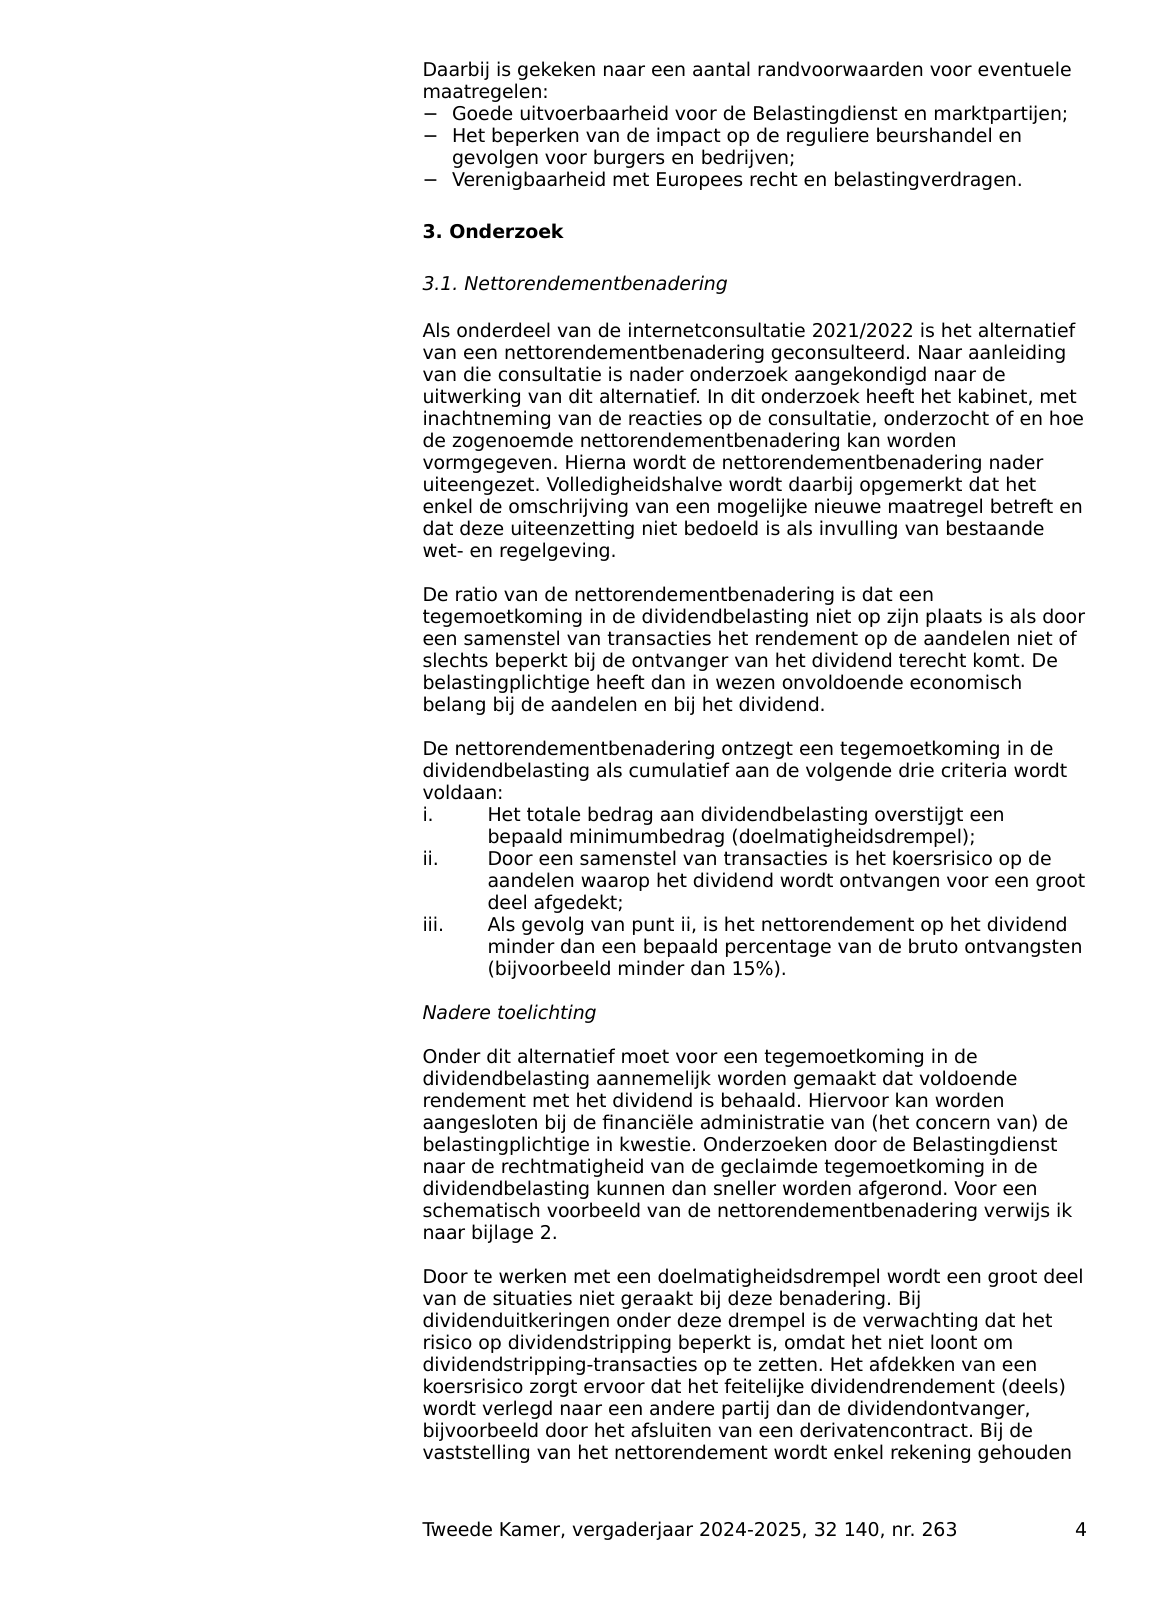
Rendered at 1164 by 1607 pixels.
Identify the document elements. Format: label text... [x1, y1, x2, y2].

text De ratio van de nettorendementbenadering is dat een tegemoetkoming in de dividendbelasting niet op zijn plaats is als door een samenstel van transacties het rendement op de aandelen niet of slechts beperkt bij de ontvanger van het dividend terecht komt. De belastingplichtige heeft dan in wezen onvoldoende economisch belang bij de aandelen en bij het dividend. [422, 584, 1087, 716]
text De nettorendementbenadering ontzegt een tegemoetkoming in de dividendbelasting als cumulatief aan de volgende drie criteria wordt voldaan: [422, 738, 1087, 804]
text Onder dit alternatief moet voor een tegemoetkoming in de dividendbelasting aannemelijk worden gemaakt dat voldoende rendement met het dividend is behaald. Hiervoor kan worden aangesloten bij de financiële administratie van (het concern van) de belastingplichtige in kwestie. Onderzoeken door de Belastingdienst naar de rechtmatigheid van de geclaimde tegemoetkoming in de dividendbelasting kunnen dan sneller worden afgerond. Voor een schematisch voorbeeld van de nettorendementbenadering verwijs ik naar bijlage 2. [422, 1046, 1087, 1244]
subtitle 3.1. Nettorendementbenadering [422, 273, 1087, 295]
text − Goede uitvoerbaarheid voor de Belastingdienst en marktpartijen; [422, 103, 1087, 125]
subtitle 3. Onderzoek [422, 221, 1087, 243]
text iii. Als gevolg van punt ii, is het nettorendement op het dividend minder dan een bepaald percentage van de bruto ontvangsten (bijvoorbeeld minder dan 15%). [422, 914, 1087, 980]
text i. Het totale bedrag aan dividendbelasting overstijgt een bepaald minimumbedrag (doelmatigheidsdrempel); [422, 804, 1087, 848]
subtitle Nadere toelichting [422, 1002, 1087, 1024]
text − Het beperken van de impact op de reguliere beurshandel en gevolgen voor burgers en bedrijven; [422, 125, 1087, 169]
text Als onderdeel van de internetconsultatie 2021/2022 is het alternatief van een nettorendementbenadering geconsulteerd. Naar aanleiding van die consultatie is nader onderzoek aangekondigd naar de uitwerking van dit alternatief. In dit onderzoek heeft het kabinet, met inachtneming van de reacties op de consultatie, onderzocht of en hoe de zogenoemde nettorendementbenadering kan worden vormgegeven. Hierna wordt de nettorendementbenadering nader uiteengezet. Volledigheidshalve wordt daarbij opgemerkt dat het enkel de omschrijving van een mogelijke nieuwe maatregel betreft en dat deze uiteenzetting niet bedoeld is als invulling van bestaande wet- en regelgeving. [422, 320, 1087, 562]
text Door te werken met een doelmatigheidsdrempel wordt een groot deel van de situaties niet geraakt bij deze benadering. Bij dividenduitkeringen onder deze drempel is de verwachting dat het risico op dividendstripping beperkt is, omdat het niet loont om dividendstripping-transacties op te zetten. Het afdekken van een koersrisico zorgt ervoor dat het feitelijke dividendrendement (deels) wordt verlegd naar een andere partij dan de dividendontvanger, bijvoorbeeld door het afsluiten van een derivatencontract. Bij de vaststelling van het nettorendement wordt enkel rekening gehouden [422, 1266, 1087, 1464]
text ii. Door een samenstel van transacties is het koersrisico op de aandelen waarop het dividend wordt ontvangen voor een groot deel afgedekt; [422, 848, 1087, 914]
text − Verenigbaarheid met Europees recht en belastingverdragen. [422, 169, 1087, 191]
text Daarbij is gekeken naar een aantal randvoorwaarden voor eventuele maatregelen: [422, 59, 1087, 103]
